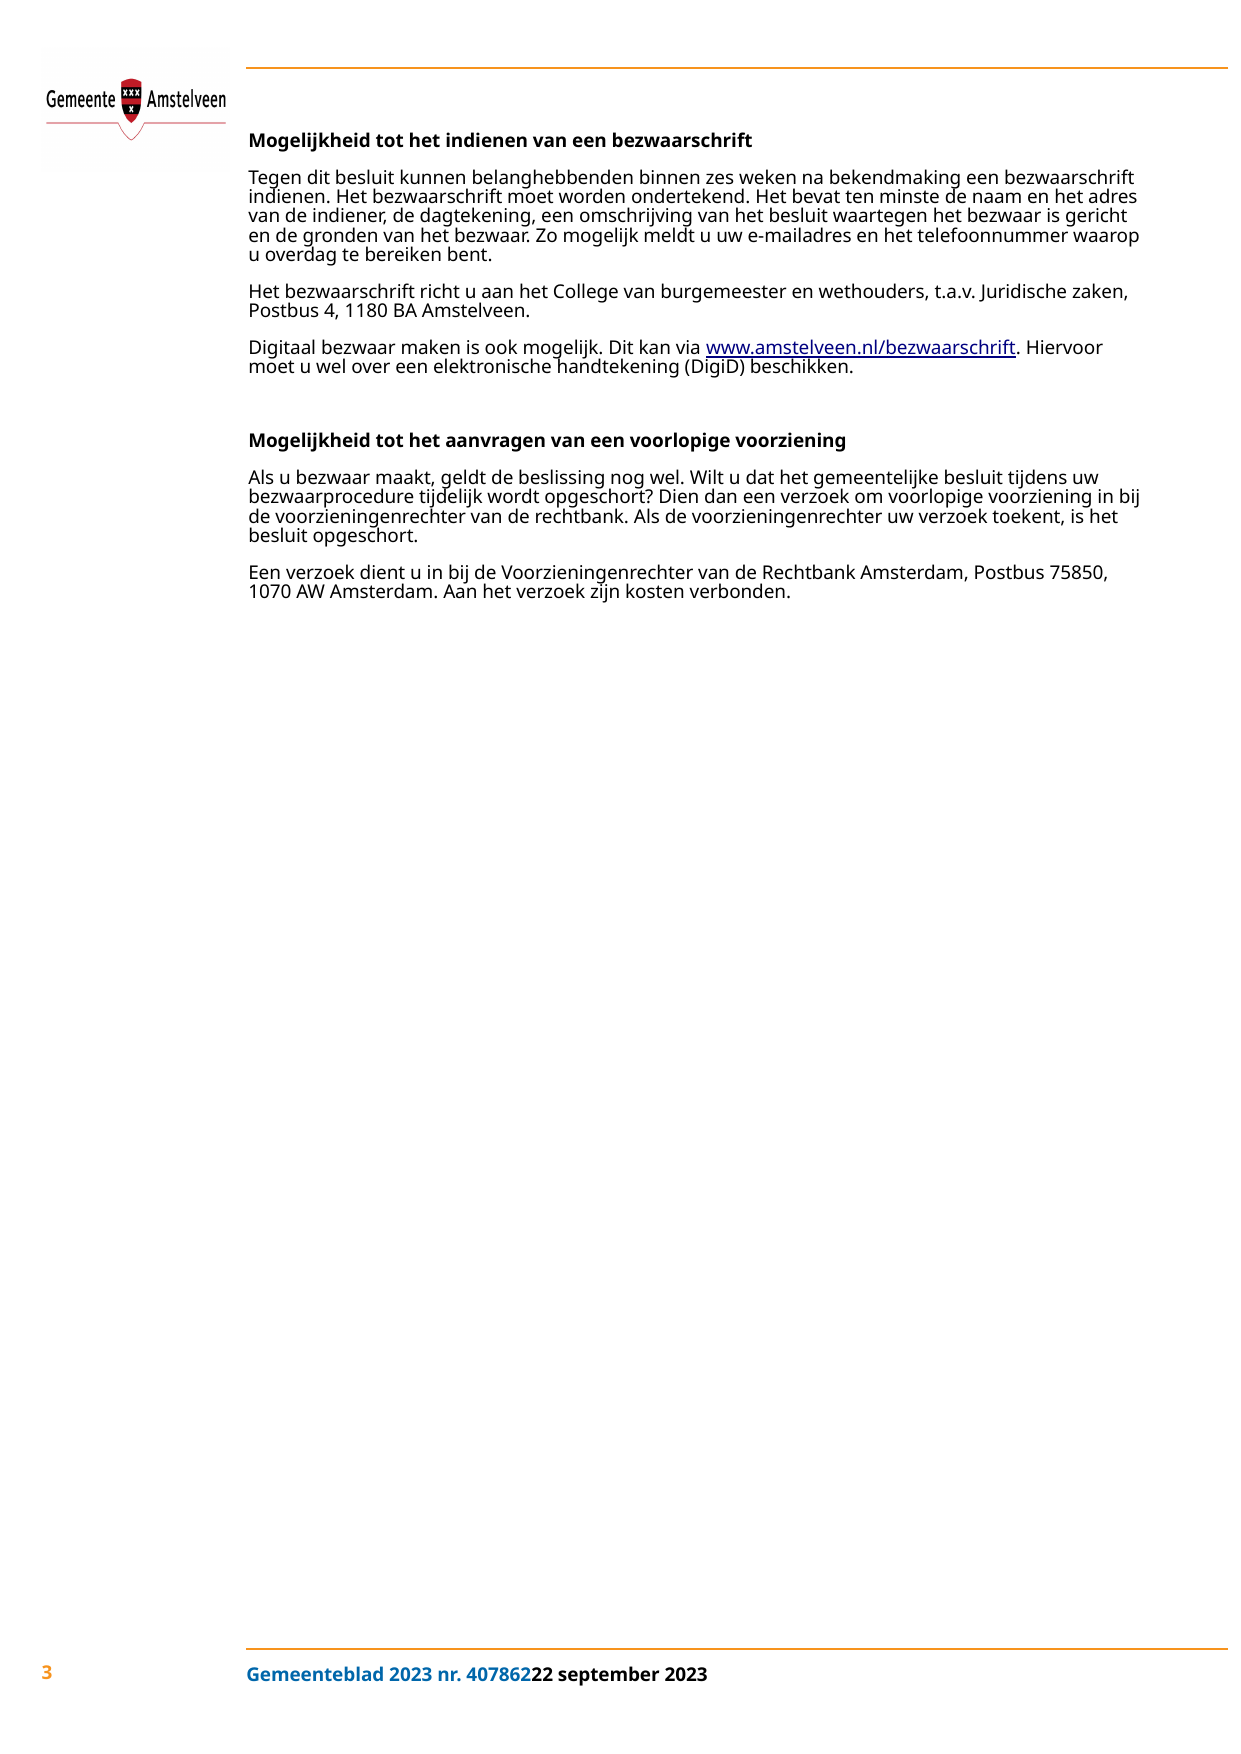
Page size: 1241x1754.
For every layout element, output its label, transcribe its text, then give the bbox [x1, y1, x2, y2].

text Digitaal bezwaar maken is ook mogelijk. Dit kan via www.amstelveen.nl/bezwaarschrift. Hiervoor moet u wel over een elektronische handtekening (DigiD) beschikken. [248, 339, 1152, 378]
text Het bezwaarschrift richt u aan het College van burgemeester en wethouders, t.a.v. Juridische zaken, Postbus 4, 1180 BA Amstelveen. [248, 283, 1152, 321]
text Als u bezwaar maakt, geldt de beslissing nog wel. Wilt u dat het gemeentelijke besluit tijdens uw bezwaarprocedure tijdelijk wordt opgeschort? Dien dan een verzoek om voorlopige voorziening in bij de voorzieningenrechter van de rechtbank. Als de voorzieningenrechter uw verzoek toekent, is het besluit opgeschort. [248, 469, 1152, 546]
text Mogelijkheid tot het aanvragen van een voorlopige voorziening [248, 432, 1152, 452]
text Mogelijkheid tot het indienen van een bezwaarschrift [248, 132, 1152, 151]
picture [41, 47, 231, 172]
text Een verzoek dient u in bij de Voorzieningenrechter van de Rechtbank Amsterdam, Postbus 75850, 1070 AW Amsterdam. Aan het verzoek zijn kosten verbonden. [248, 564, 1152, 603]
text Tegen dit besluit kunnen belanghebbenden binnen zes weken na bekendmaking een bezwaarschrift indienen. Het bezwaarschrift moet worden ondertekend. Het bevat ten minste de naam en het adres van de indiener, de dagtekening, een omschrijving van het besluit waartegen het bezwaar is gericht en de gronden van het bezwaar. Zo mogelijk meldt u uw e-mailadres en het telefoonnummer waarop u overdag te bereiken bent. [248, 169, 1152, 265]
